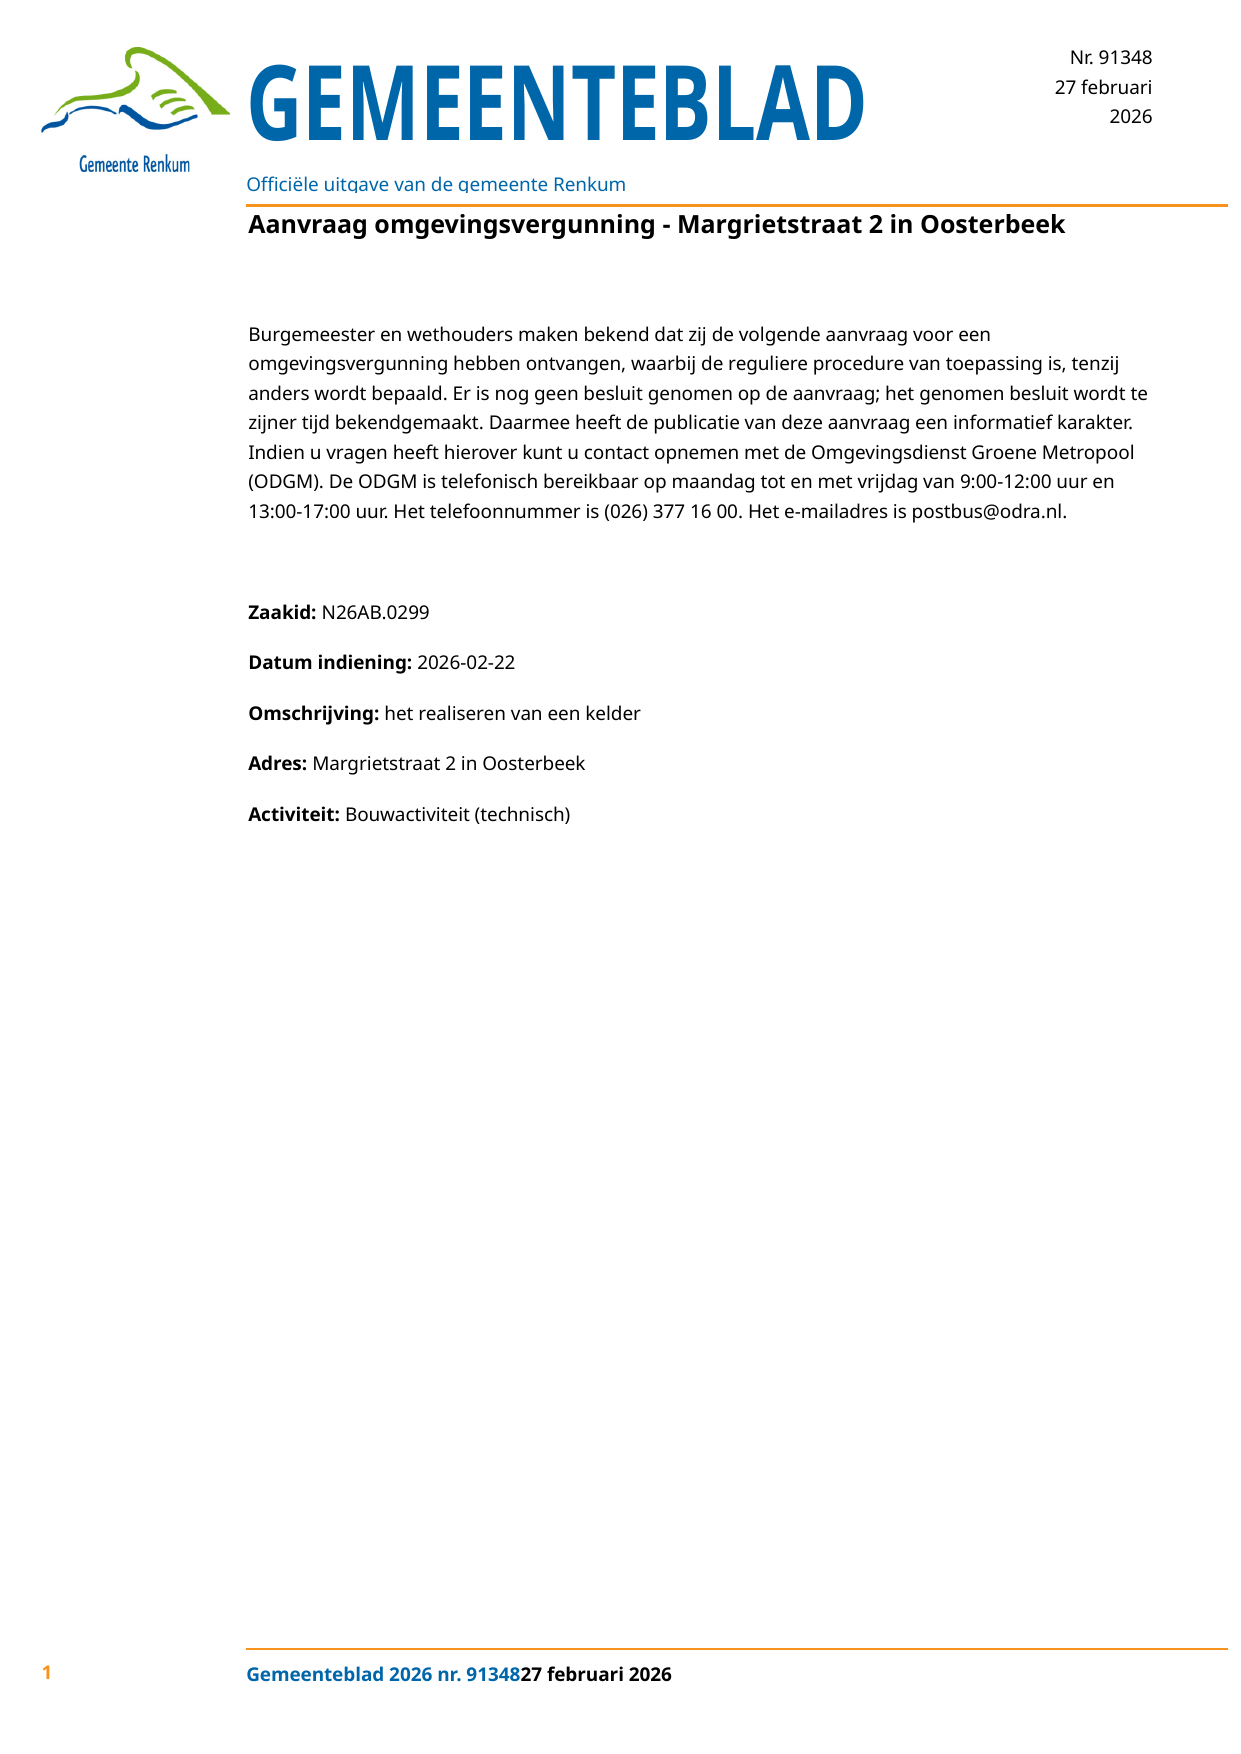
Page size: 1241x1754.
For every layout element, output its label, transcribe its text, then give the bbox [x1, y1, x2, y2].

text Zaakid: N26AB.0299 [248, 599, 1152, 625]
picture [41, 47, 231, 172]
text Burgemeester en wethouders maken bekend dat zij de volgende aanvraag voor een omgevingsvergunning hebben ontvangen, waarbij de reguliere procedure van toepassing is, tenzij anders wordt bepaald. Er is nog geen besluit genomen op de aanvraag; het genomen besluit wordt te zijner tijd bekendgemaakt. Daarmee heeft de publicatie van deze aanvraag een informatief karakter. Indien u vragen heeft hierover kunt u contact opnemen met de Omgevingsdienst Groene Metropool (ODGM). De ODGM is telefonisch bereikbaar op maandag tot en met vrijdag van 9:00-12:00 uur en 13:00-17:00 uur. Het telefoonnummer is (026) 377 16 00. Het e-mailadres is postbus@odra.nl. [248, 321, 1152, 524]
text Adres: Margrietstraat 2 in Oosterbeek [248, 750, 1152, 776]
text Aanvraag omgevingsvergunning - Margrietstraat 2 in Oosterbeek [248, 207, 1152, 241]
text Datum indiening: 2026-02-22 [248, 649, 1152, 675]
text Omschrijving: het realiseren van een kelder [248, 700, 1152, 726]
text Activiteit: Bouwactiviteit (technisch) [248, 801, 1152, 826]
